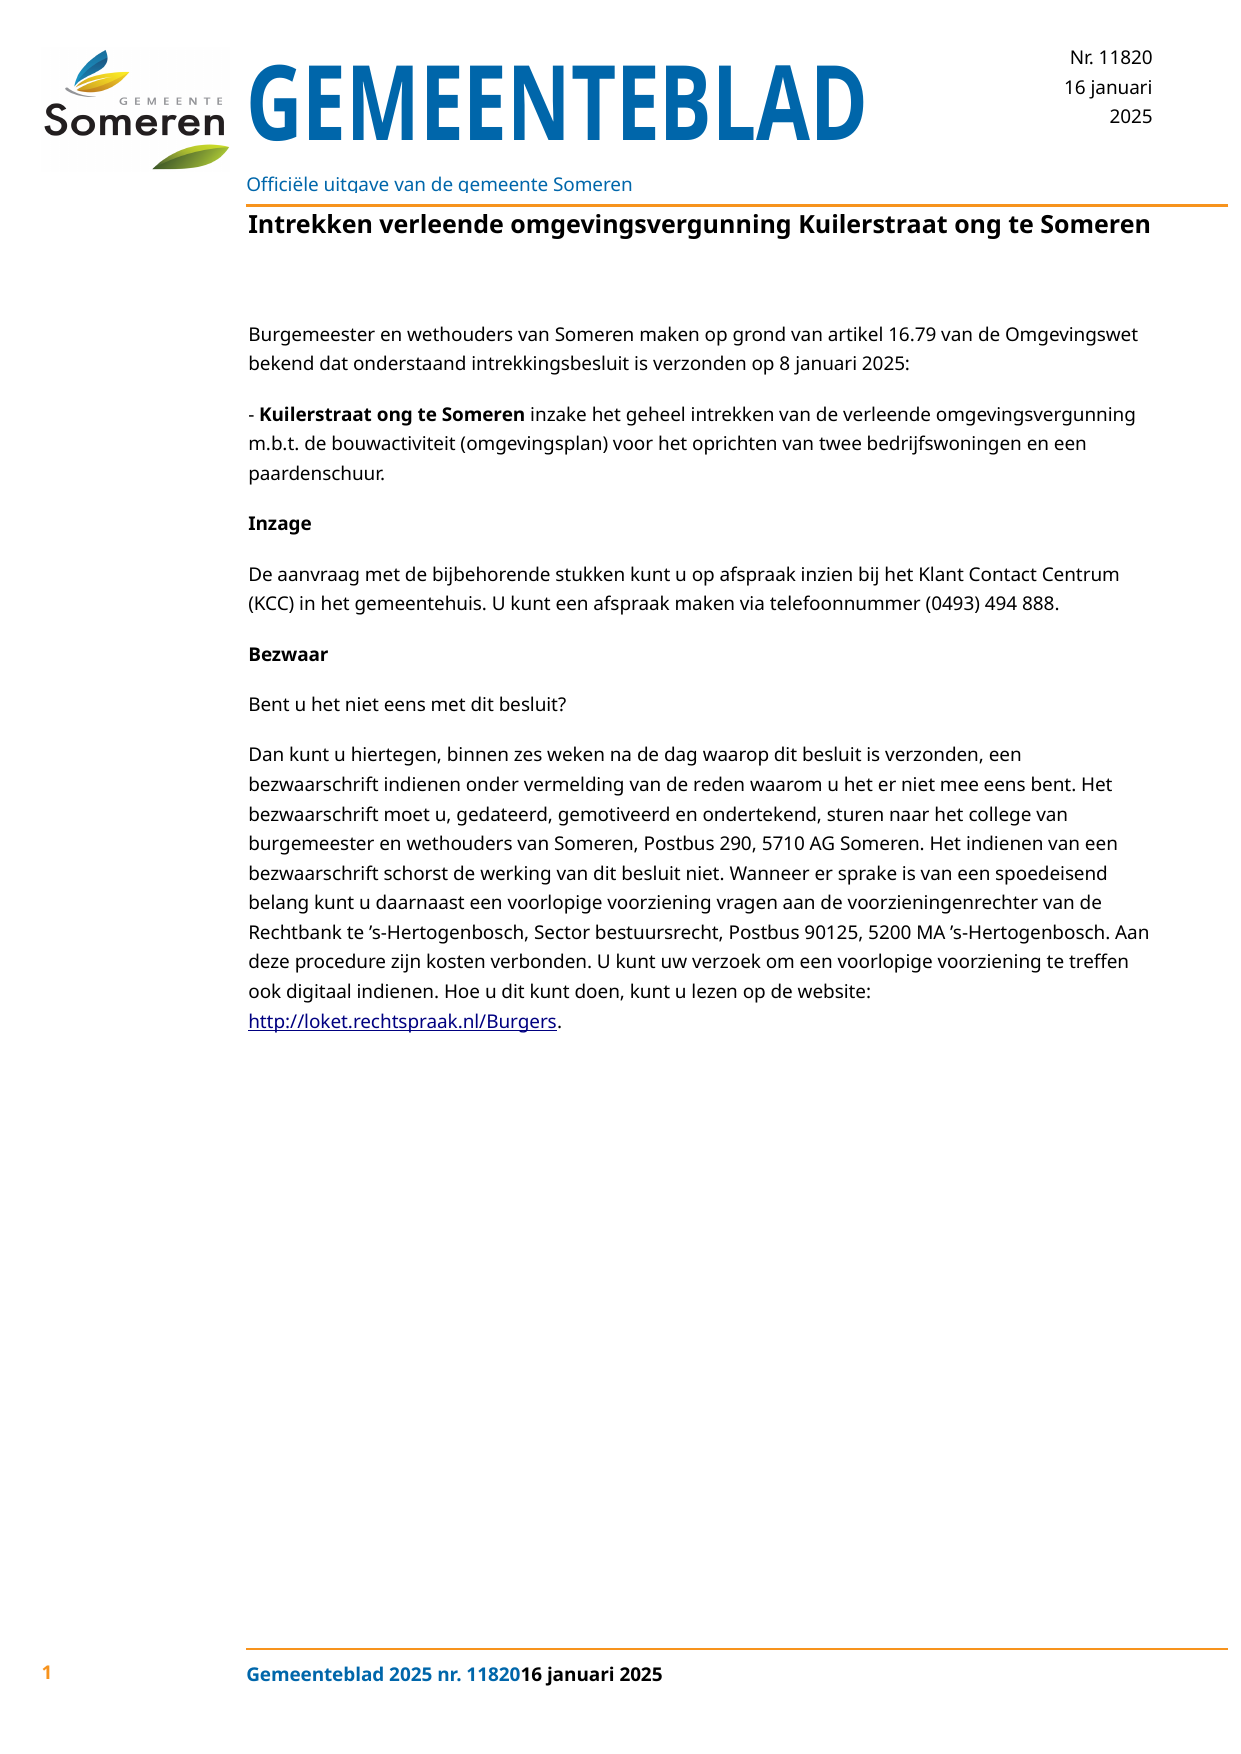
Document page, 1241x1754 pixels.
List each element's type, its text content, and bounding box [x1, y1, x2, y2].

picture [41, 47, 231, 172]
text De aanvraag met de bijbehorende stukken kunt u op afspraak inzien bij het Klant Contact Centrum (KCC) in het gemeentehuis. U kunt een afspraak maken via telefoonnummer (0493) 494 888. [248, 561, 1152, 616]
text - Kuilerstraat ong te Someren inzake het geheel intrekken van de verleende omgevingsvergunning m.b.t. de bouwactiviteit (omgevingsplan) voor het oprichten van twee bedrijfswoningen en een paardenschuur. [248, 401, 1152, 486]
text Burgemeester en wethouders van Someren maken op grond van artikel 16.79 van de Omgevingswet bekend dat onderstaand intrekkingsbesluit is verzonden op 8 januari 2025: [248, 321, 1152, 376]
text Dan kunt u hiertegen, binnen zes weken na de dag waarop dit besluit is verzonden, een bezwaarschrift indienen onder vermelding van de reden waarom u het er niet mee eens bent. Het bezwaarschrift moet u, gedateerd, gemotiveerd en ondertekend, sturen naar het college van burgemeester en wethouders van Someren, Postbus 290, 5710 AG Someren. Het indienen van een bezwaarschrift schorst de werking van dit besluit niet. Wanneer er sprake is van een spoedeisend belang kunt u daarnaast een voorlopige voorziening vragen aan de voorzieningenrechter van de Rechtbank te ’s-Hertogenbosch, Sector bestuursrecht, Postbus 90125, 5200 MA ’s-Hertogenbosch. Aan deze procedure zijn kosten verbonden. U kunt uw verzoek om een voorlopige voorziening te treffen ook digitaal indienen. Hoe u dit kunt doen, kunt u lezen op de website: http://loket.rechtspraak.nl/Burgers. [248, 742, 1152, 1033]
text Inzage [248, 510, 1152, 536]
text Bent u het niet eens met dit besluit? [248, 691, 1152, 717]
text Intrekken verleende omgevingsvergunning Kuilerstraat ong te Someren [248, 207, 1152, 241]
text Bezwaar [248, 641, 1152, 666]
